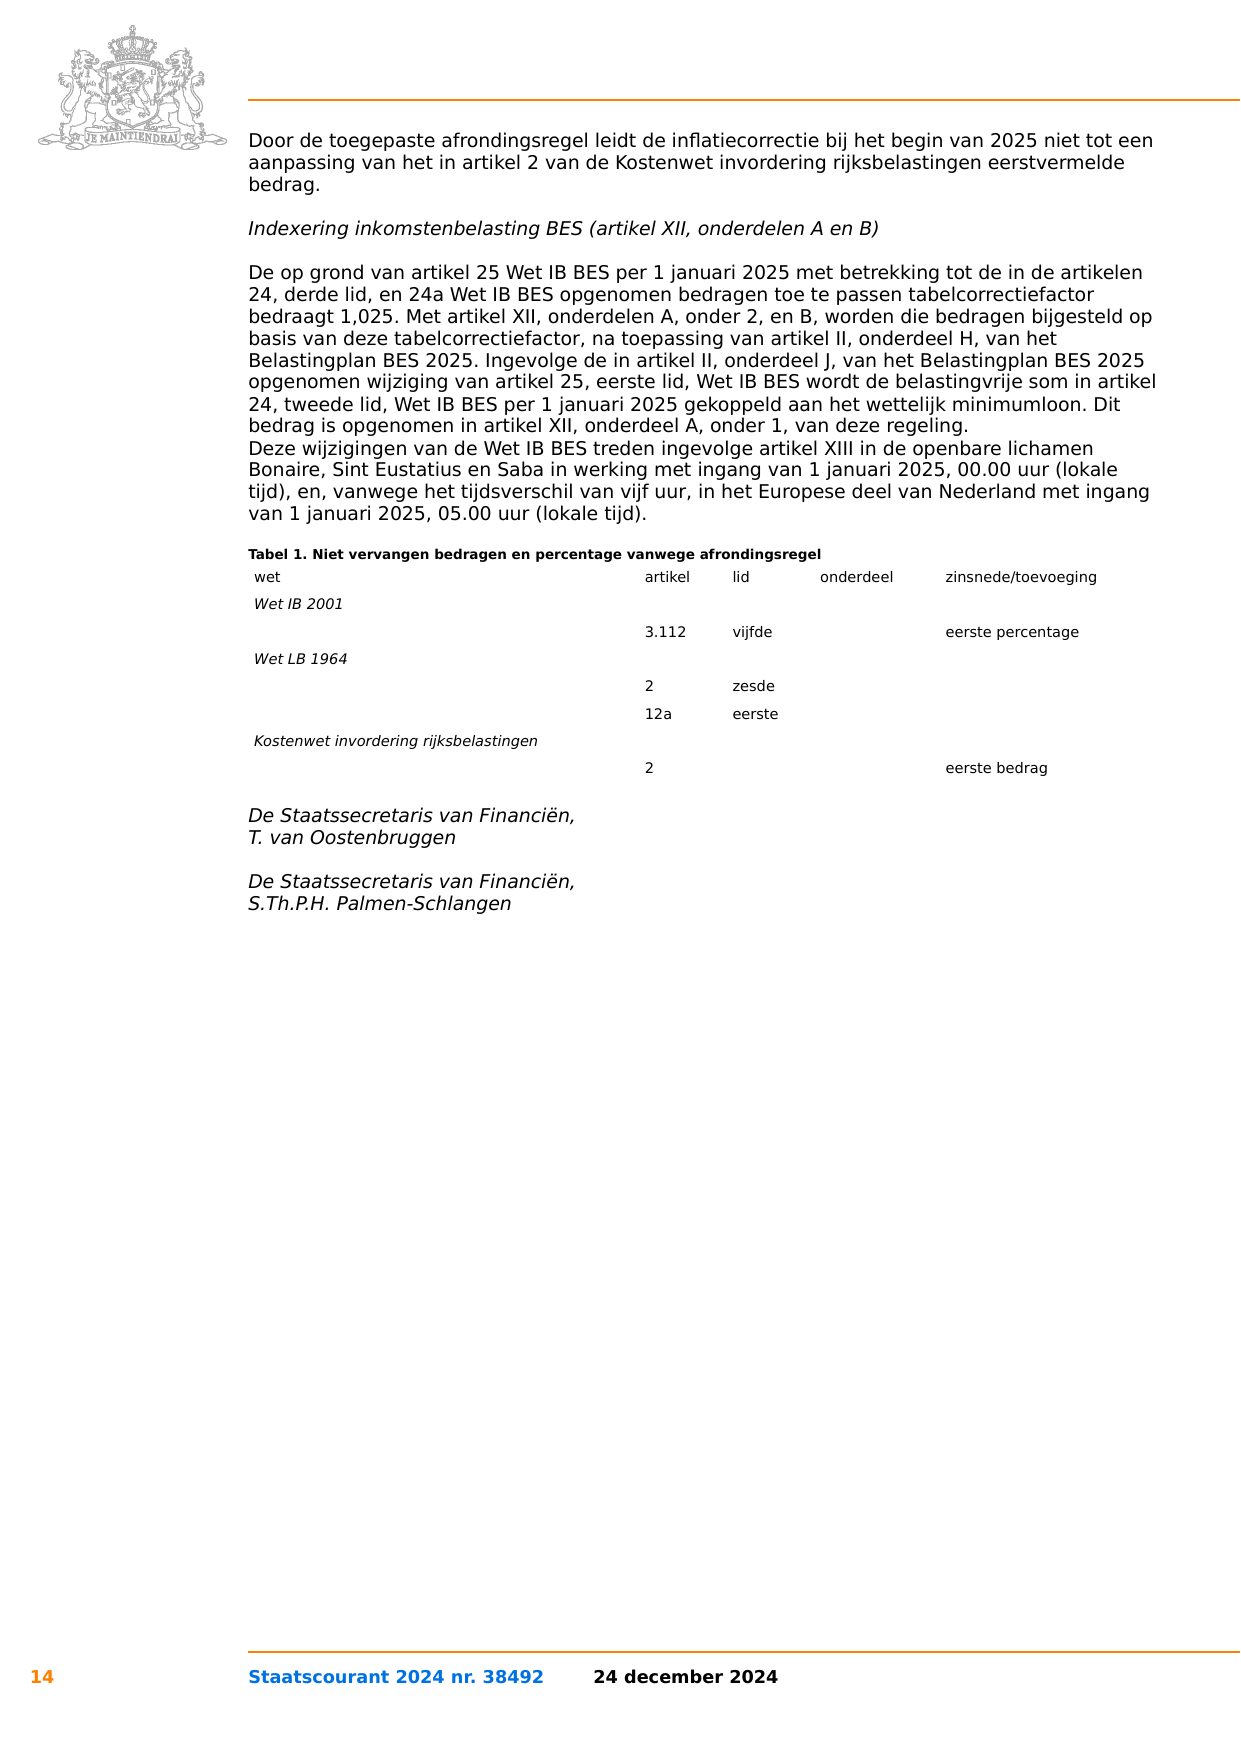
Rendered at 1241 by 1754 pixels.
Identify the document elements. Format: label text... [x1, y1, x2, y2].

text De Staatssecretaris van Financiën, S.Th.P.H. Palmen-Schlangen [248, 871, 1163, 915]
table_cell zinsnede/toevoeging [940, 564, 1163, 590]
table_cell Wet LB 1964 [249, 646, 638, 727]
table_cell [815, 674, 939, 700]
table_cell [940, 728, 1163, 755]
table_cell 2 [639, 756, 726, 782]
table_cell artikel [639, 564, 726, 590]
table_cell Kostenwet invordering rijksbelastingen [249, 728, 638, 782]
table_cell [940, 701, 1163, 727]
table_cell [727, 646, 814, 672]
subtitle Indexering inkomstenbelasting BES (artikel XII, onderdelen A en B) [248, 218, 1163, 240]
table_cell 12a [639, 701, 726, 727]
table_cell [815, 646, 939, 672]
table_cell [815, 701, 939, 727]
table_cell eerste percentage [940, 619, 1163, 645]
table_cell wet [249, 564, 638, 590]
table_cell [940, 674, 1163, 700]
table_cell [815, 619, 939, 645]
text De Staatssecretaris van Financiën, T. van Oostenbruggen [248, 805, 1163, 849]
table_cell [940, 591, 1163, 618]
table_cell [727, 591, 814, 618]
table_cell eerste [727, 701, 814, 727]
table_cell [815, 728, 939, 755]
text Deze wijzigingen van de Wet IB BES treden ingevolge artikel XIII in de openbare lichamen Bonaire, Sint Eustatius en Saba in werking met ingang van 1 januari 2025, 00.00 uur (lokale tijd), en, vanwege het tijdsverschil van vijf uur, in het Europese deel van Nederland met ingang van 1 januari 2025, 05.00 uur (lokale tijd). [248, 437, 1163, 525]
text De op grond van artikel 25 Wet IB BES per 1 januari 2025 met betrekking tot de in de artikelen 24, derde lid, en 24a Wet IB BES opgenomen bedragen toe te passen tabelcorrectiefactor bedraagt 1,025. Met artikel XII, onderdelen A, onder 2, en B, worden die bedragen bijgesteld op basis van deze tabelcorrectiefactor, na toepassing van artikel II, onderdeel H, van het Belastingplan BES 2025. Ingevolge de in artikel II, onderdeel J, van het Belastingplan BES 2025 opgenomen wijziging van artikel 25, eerste lid, Wet IB BES wordt de belastingvrije som in artikel 24, tweede lid, Wet IB BES per 1 januari 2025 gekoppeld aan het wettelijk minimumloon. Dit bedrag is opgenomen in artikel XII, onderdeel A, onder 1, van deze regeling. [248, 262, 1163, 437]
table_cell [639, 591, 726, 618]
table_cell [639, 646, 726, 672]
table_cell [727, 756, 814, 782]
table_cell zesde [727, 674, 814, 700]
text Door de toegepaste afrondingsregel leidt de inflatiecorrectie bij het begin van 2025 niet tot een aanpassing van het in artikel 2 van de Kostenwet invordering rijksbelastingen eerstvermelde bedrag. [248, 130, 1163, 196]
table_cell Wet IB 2001 [249, 591, 638, 645]
table_cell 2 [639, 674, 726, 700]
table_cell [727, 728, 814, 755]
picture [38, 25, 227, 150]
table_cell eerste bedrag [940, 756, 1163, 782]
table_cell [940, 646, 1163, 672]
table_cell 3.112 [639, 619, 726, 645]
table_cell [815, 756, 939, 782]
table_cell lid [727, 564, 814, 590]
table_cell [639, 728, 726, 755]
table_cell vijfde [727, 619, 814, 645]
table_cell onderdeel [815, 564, 939, 590]
table_header Tabel 1. Niet vervangen bedragen en percentage vanwege afrondingsregel [248, 547, 1163, 563]
table_cell [815, 591, 939, 618]
